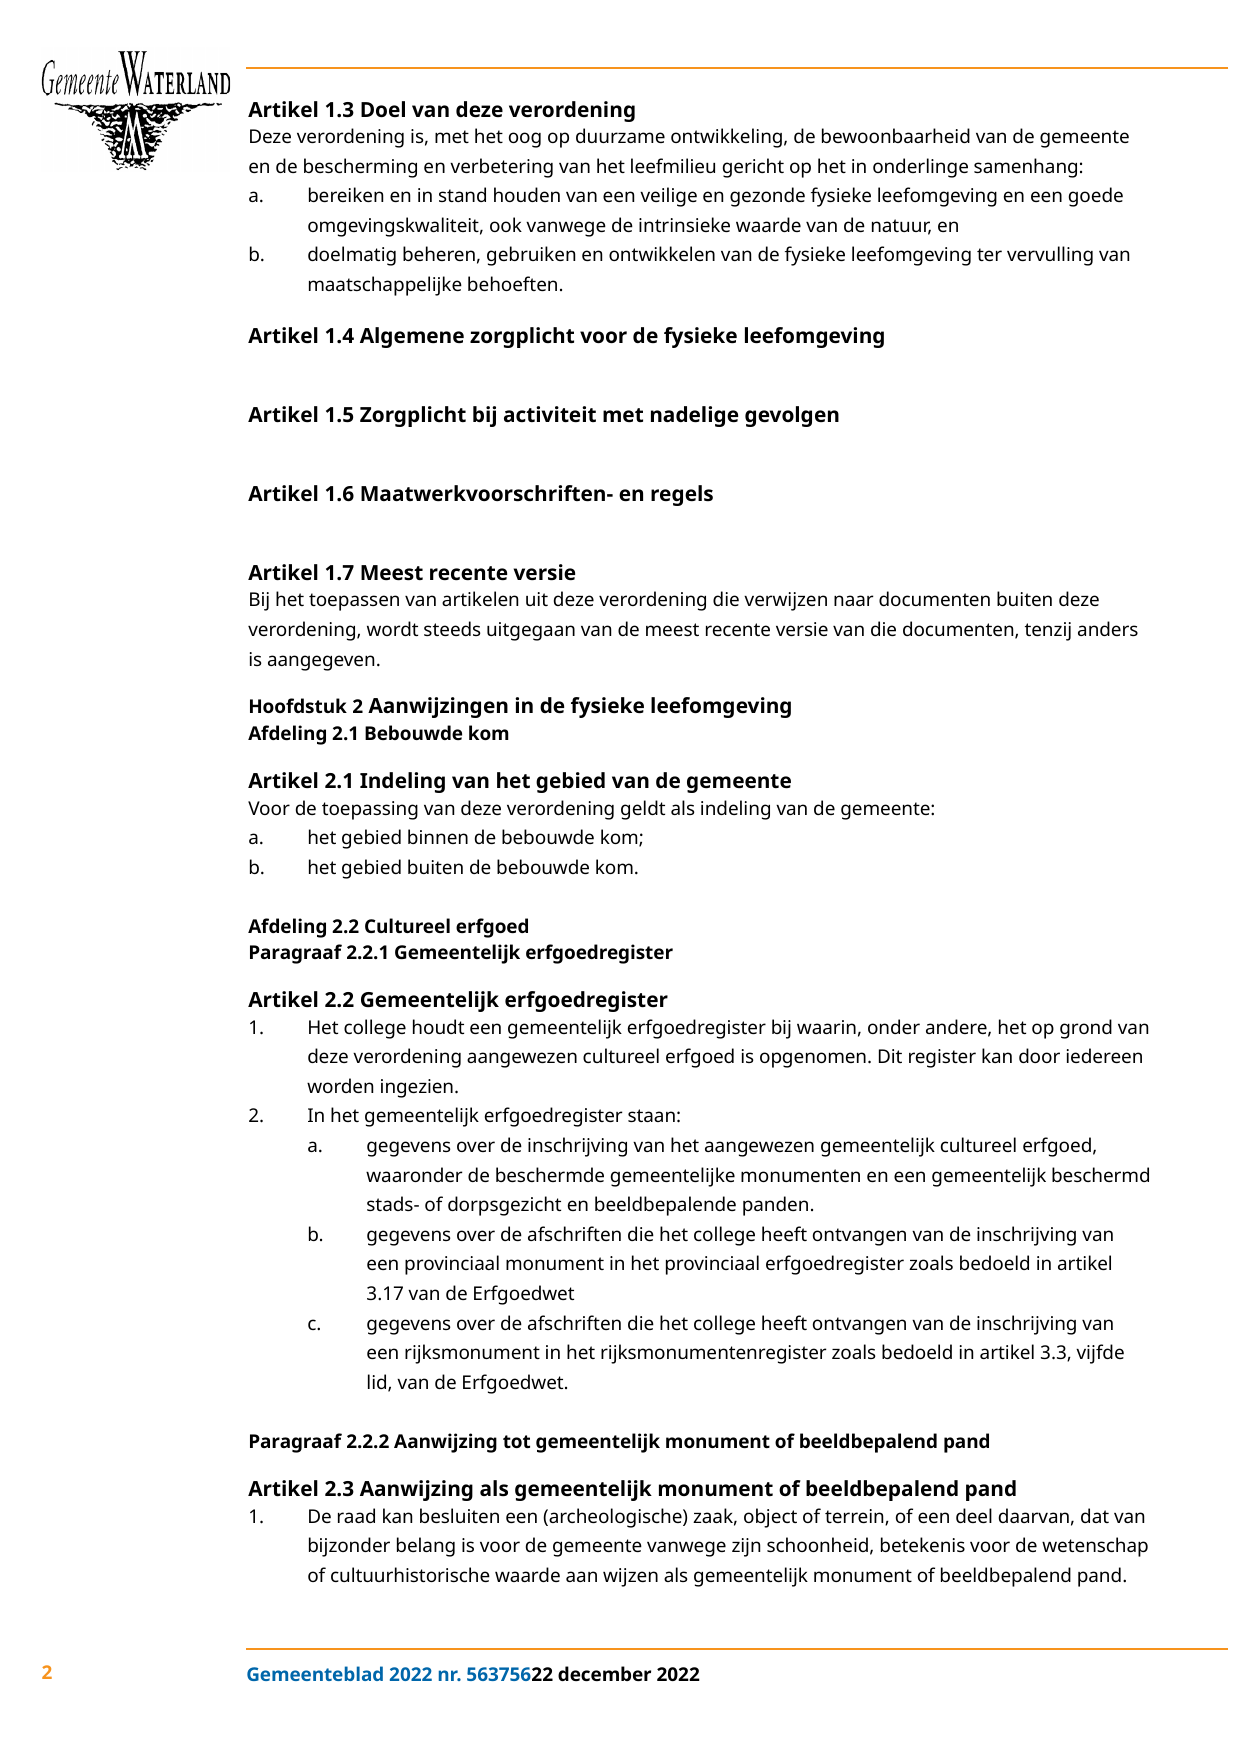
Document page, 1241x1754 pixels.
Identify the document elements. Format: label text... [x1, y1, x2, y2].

list het gebied binnen de bebouwde kom; [248, 824, 1152, 850]
text Hoofdstuk 2 Aanwijzingen in de fysieke leefomgeving [248, 691, 1152, 720]
text Artikel 2.3 Aanwijzing als gemeentelijk monument of beeldbepalend pand [248, 1474, 1152, 1503]
list De raad kan besluiten een (archeologische) zaak, object of terrein, of een deel daarvan, dat van bijzonder belang is voor de gemeente vanwege zijn schoonheid, betekenis voor de wetenschap of cultuurhistorische waarde aan wijzen als gemeentelijk monument of beeldbepalend pand. [248, 1503, 1152, 1588]
list bereiken en in stand houden van een veilige en gezonde fysieke leefomgeving en een goede omgevingskwaliteit, ook vanwege de intrinsieke waarde van de natuur, en [248, 182, 1152, 238]
list doelmatig beheren, gebruiken en ontwikkelen van de fysieke leefomgeving ter vervulling van maatschappelijke behoeften. [248, 242, 1152, 297]
text Afdeling 2.1 Bebouwde kom [248, 720, 1152, 746]
text Bij het toepassen van artikelen uit deze verordening die verwijzen naar documenten buiten deze verordening, wordt steeds uitgegaan van de meest recente versie van die documenten, tenzij anders is aangegeven. [248, 587, 1152, 671]
picture [41, 47, 231, 172]
text Paragraaf 2.2.2 Aanwijzing tot gemeentelijk monument of beeldbepalend pand [248, 1428, 1152, 1454]
list Het college houdt een gemeentelijk erfgoedregister bij waarin, onder andere, het op grond van deze verordening aangewezen cultureel erfgoed is opgenomen. Dit register kan door iedereen worden ingezien. [248, 1014, 1152, 1099]
text Artikel 1.7 Meest recente versie [248, 558, 1152, 587]
text Artikel 1.5 Zorgplicht bij activiteit met nadelige gevolgen [248, 400, 1152, 429]
text Paragraaf 2.2.1 Gemeentelijk erfgoedregister [248, 939, 1152, 964]
text Artikel 1.6 Maatwerkvoorschriften- en regels [248, 479, 1152, 508]
list gegevens over de afschriften die het college heeft ontvangen van de inschrijving van een provinciaal monument in het provinciaal erfgoedregister zoals bedoeld in artikel 3.17 van de Erfgoedwet [307, 1221, 1152, 1306]
text Voor de toepassing van deze verordening geldt als indeling van de gemeente: [248, 795, 1152, 821]
list In het gemeentelijk erfgoedregister staan: [248, 1103, 1152, 1128]
text Artikel 1.3 Doel van deze verordening [248, 95, 1152, 123]
text Deze verordening is, met het oog op duurzame ontwikkeling, de bewoonbaarheid van de gemeente en de bescherming en verbetering van het leefmilieu gericht op het in onderlinge samenhang: [248, 123, 1152, 178]
list gegevens over de inschrijving van het aangewezen gemeentelijk cultureel erfgoed, waaronder de beschermde gemeentelijke monumenten en een gemeentelijk beschermd stads- of dorpsgezicht en beeldbepalende panden. [307, 1132, 1152, 1217]
text Artikel 1.4 Algemene zorgplicht voor de fysieke leefomgeving [248, 322, 1152, 350]
list het gebied buiten de bebouwde kom. [248, 854, 1152, 880]
text Artikel 2.2 Gemeentelijk erfgoedregister [248, 985, 1152, 1014]
list gegevens over de afschriften die het college heeft ontvangen van de inschrijving van een rijksmonument in het rijksmonumentenregister zoals bedoeld in artikel 3.3, vijfde lid, van de Erfgoedwet. [307, 1310, 1152, 1394]
text Afdeling 2.2 Cultureel erfgoed [248, 913, 1152, 939]
text Artikel 2.1 Indeling van het gebied van de gemeente [248, 766, 1152, 795]
